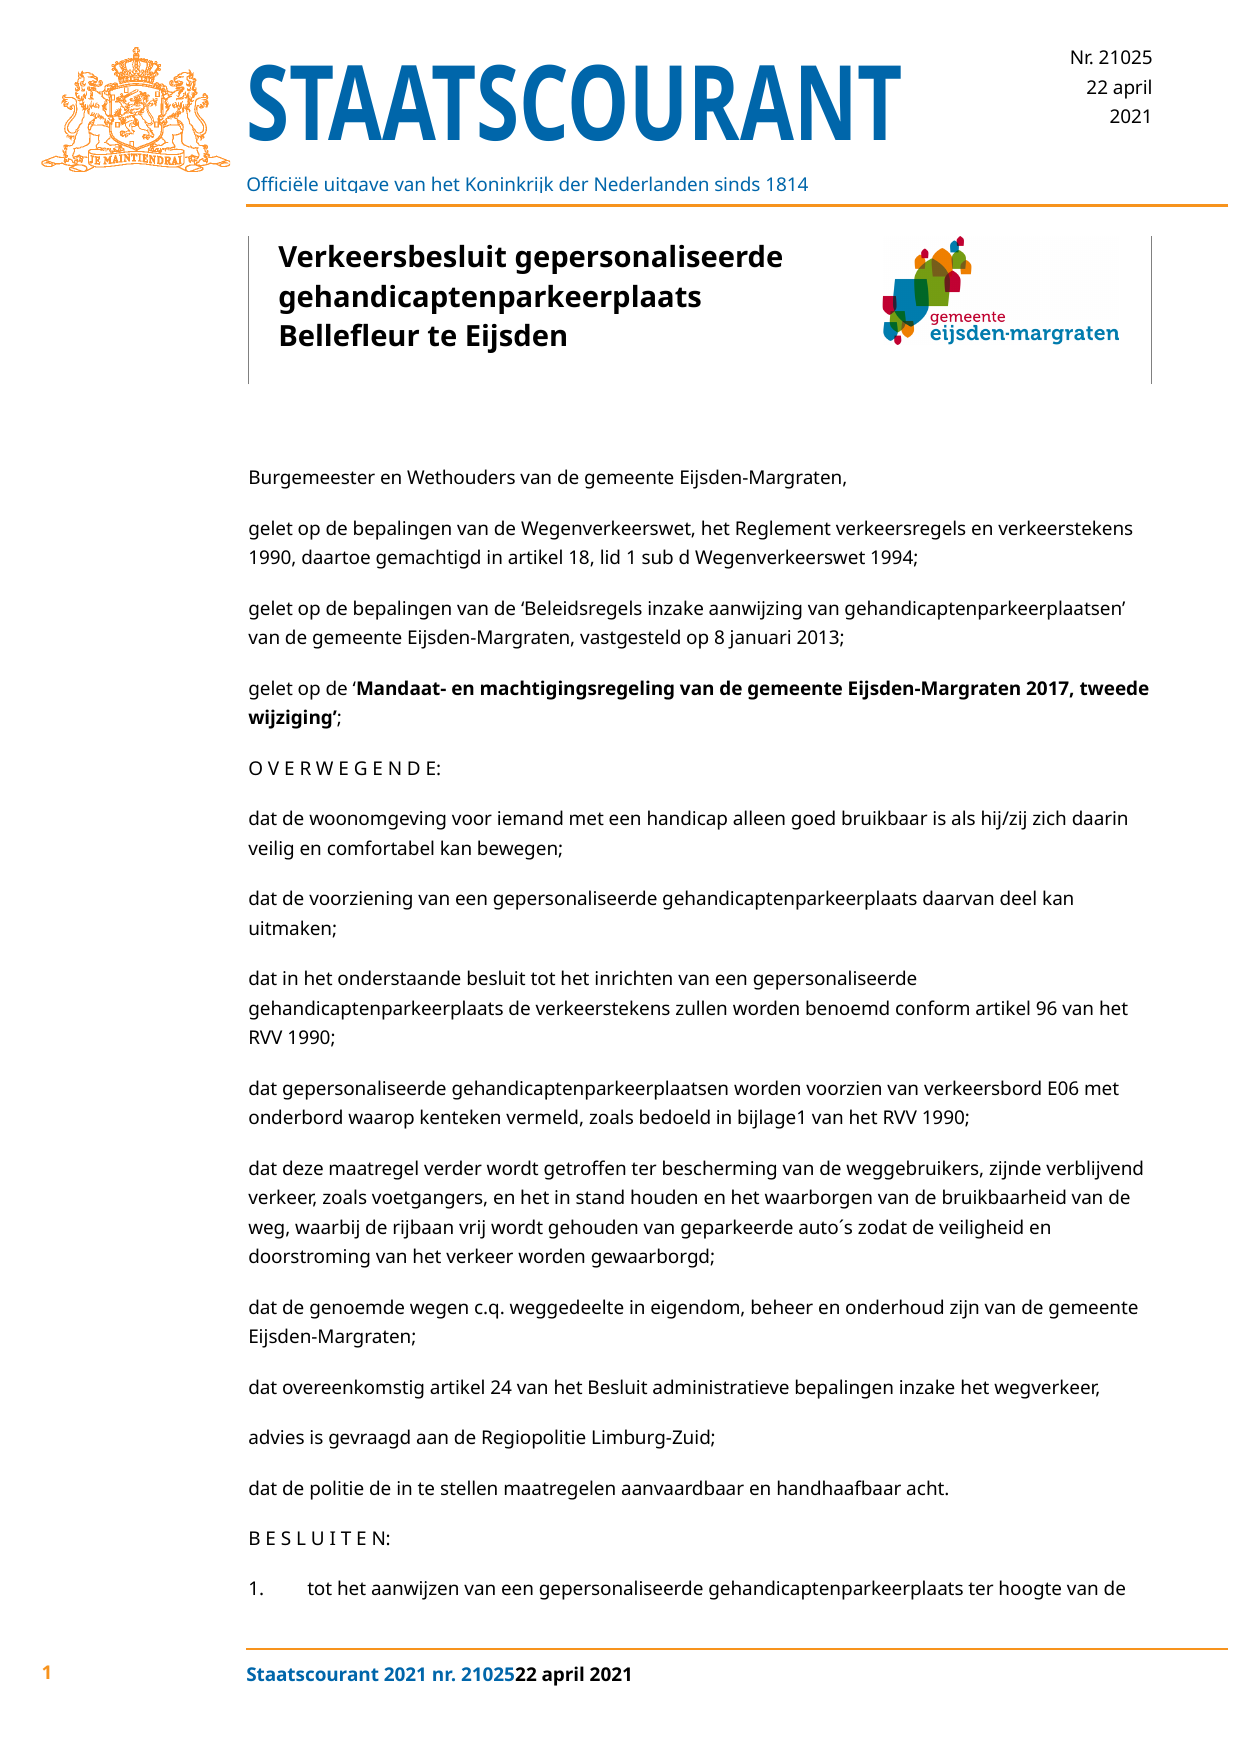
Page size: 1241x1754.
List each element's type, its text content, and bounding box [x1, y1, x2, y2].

text O V E R W E G E N D E: [248, 755, 1152, 781]
text gelet op de bepalingen van de Wegenverkeerswet, het Reglement verkeersregels en verkeerstekens 1990, daartoe gemachtigd in artikel 18, lid 1 sub d Wegenverkeerswet 1994; [248, 515, 1152, 570]
text Burgemeester en Wethouders van de gemeente Eijsden-Margraten, [248, 464, 1152, 490]
text gelet op de bepalingen van de ‘Beleidsregels inzake aanwijzing van gehandicaptenparkeerplaatsen’ van de gemeente Eijsden-Margraten, vastgesteld op 8 januari 2013; [248, 595, 1152, 650]
text advies is gevraagd aan de Regiopolitie Limburg-Zuid; [248, 1424, 1152, 1450]
table_header Verkeersbesluit gepersonaliseerde gehandicaptenparkeerplaats Bellefleur te Eijsden [249, 236, 850, 384]
table_header [850, 236, 1151, 384]
text dat de politie de in te stellen maatregelen aanvaardbaar en handhaafbaar acht. [248, 1475, 1152, 1501]
text B E S L U I T E N: [248, 1525, 1152, 1551]
picture [41, 47, 231, 172]
picture [882, 236, 1119, 345]
text dat gepersonaliseerde gehandicaptenparkeerplaatsen worden voorzien van verkeersbord E06 met onderbord waarop kenteken vermeld, zoals bedoeld in bijlage1 van het RVV 1990; [248, 1075, 1152, 1130]
list tot het aanwijzen van een gepersonaliseerde gehandicaptenparkeerplaats ter hoogte van de [248, 1576, 1152, 1601]
text dat de genoemde wegen c.q. weggedeelte in eigendom, beheer en onderhoud zijn van de gemeente Eijsden-Margraten; [248, 1294, 1152, 1349]
text gelet op de ‘Mandaat- en machtigingsregeling van de gemeente Eijsden-Margraten 2017, tweede wijziging’; [248, 675, 1152, 730]
text dat deze maatregel verder wordt getroffen ter bescherming van de weggebruikers, zijnde verblijvend verkeer, zoals voetgangers, en het in stand houden en het waarborgen van de bruikbaarheid van de weg, waarbij de rijbaan vrij wordt gehouden van geparkeerde auto´s zodat de veiligheid en doorstroming van het verkeer worden gewaarborgd; [248, 1155, 1152, 1269]
text dat de voorziening van een gepersonaliseerde gehandicaptenparkeerplaats daarvan deel kan uitmaken; [248, 885, 1152, 941]
text dat overeenkomstig artikel 24 van het Besluit administratieve bepalingen inzake het wegverkeer, [248, 1374, 1152, 1400]
text dat de woonomgeving voor iemand met een handicap alleen goed bruikbaar is als hij/zij zich daarin veilig en comfortabel kan bewegen; [248, 805, 1152, 861]
text dat in het onderstaande besluit tot het inrichten van een gepersonaliseerde gehandicaptenparkeerplaats de verkeerstekens zullen worden benoemd conform artikel 96 van het RVV 1990; [248, 965, 1152, 1050]
